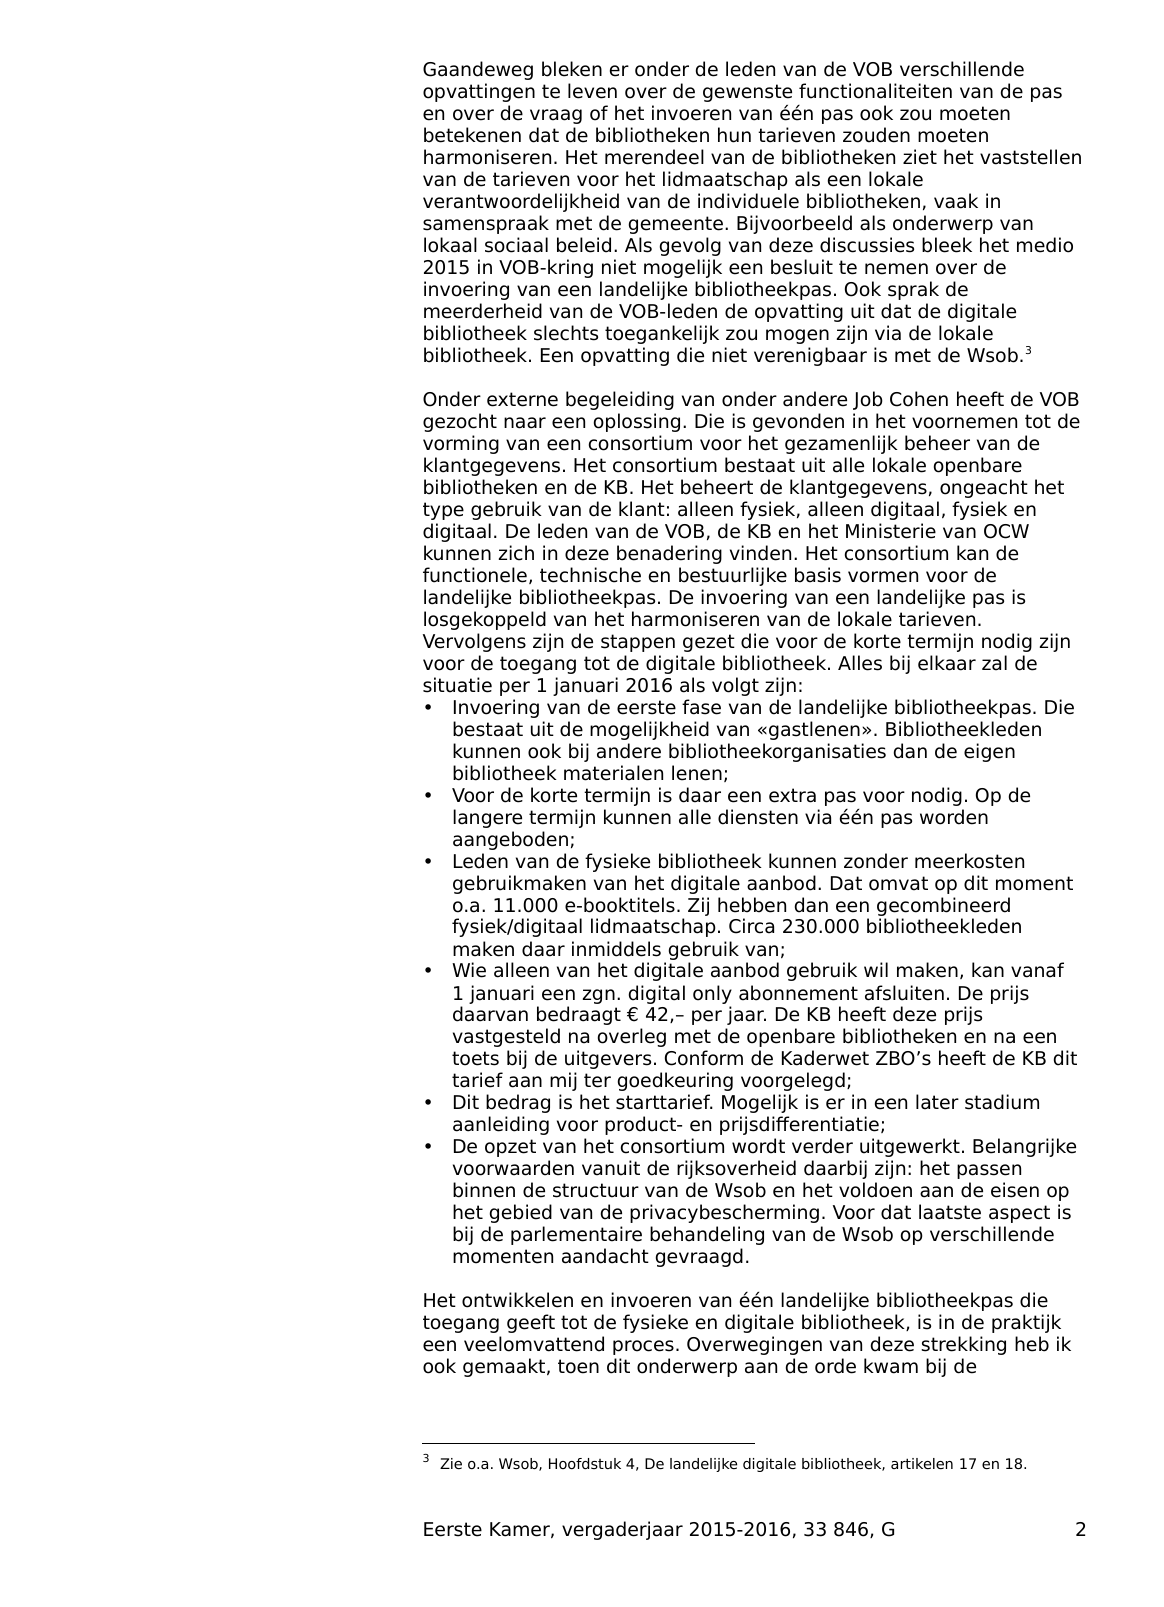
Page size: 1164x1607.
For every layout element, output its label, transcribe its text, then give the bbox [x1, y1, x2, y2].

text Het ontwikkelen en invoeren van één landelijke bibliotheekpas die toegang geeft tot de fysieke en digitale bibliotheek, is in de praktijk een veelomvattend proces. Overwegingen van deze strekking heb ik ook gemaakt, toen dit onderwerp aan de orde kwam bij de [422, 1290, 1087, 1378]
text Onder externe begeleiding van onder andere Job Cohen heeft de VOB gezocht naar een oplossing. Die is gevonden in het voornemen tot de vorming van een consortium voor het gezamenlijk beheer van de klantgegevens. Het consortium bestaat uit alle lokale openbare bibliotheken en de KB. Het beheert de klantgegevens, ongeacht het type gebruik van de klant: alleen fysiek, alleen digitaal, fysiek en digitaal. De leden van de VOB, de KB en het Ministerie van OCW kunnen zich in deze benadering vinden. Het consortium kan de functionele, technische en bestuurlijke basis vormen voor de landelijke bibliotheekpas. De invoering van een landelijke pas is losgekoppeld van het harmoniseren van de lokale tarieven. Vervolgens zijn de stappen gezet die voor de korte termijn nodig zijn voor de toegang tot de digitale bibliotheek. Alles bij elkaar zal de situatie per 1 januari 2016 als volgt zijn: [422, 389, 1087, 697]
text • Voor de korte termijn is daar een extra pas voor nodig. Op de langere termijn kunnen alle diensten via één pas worden aangeboden; [422, 784, 1087, 851]
text • De opzet van het consortium wordt verder uitgewerkt. Belangrijke voorwaarden vanuit de rijksoverheid daarbij zijn: het passen binnen de structuur van de Wsob en het voldoen aan de eisen op het gebied van de privacybescherming. Voor dat laatste aspect is bij de parlementaire behandeling van de Wsob op verschillende momenten aandacht gevraagd. [422, 1136, 1087, 1268]
text Zie o.a. Wsob, Hoofdstuk 4, De landelijke digitale bibliotheek, artikelen 17 en 18. [422, 1452, 1087, 1474]
text • Dit bedrag is het starttarief. Mogelijk is er in een later stadium aanleiding voor product- en prijsdifferentiatie; [422, 1092, 1087, 1136]
text • Leden van de fysieke bibliotheek kunnen zonder meerkosten gebruikmaken van het digitale aanbod. Dat omvat op dit moment o.a. 11.000 e-booktitels. Zij hebben dan een gecombineerd fysiek/digitaal lidmaatschap. Circa 230.000 bibliotheekleden maken daar inmiddels gebruik van; [422, 851, 1087, 960]
text Gaandeweg bleken er onder de leden van de VOB verschillende opvattingen te leven over de gewenste functionaliteiten van de pas en over de vraag of het invoeren van één pas ook zou moeten betekenen dat de bibliotheken hun tarieven zouden moeten harmoniseren. Het merendeel van de bibliotheken ziet het vaststellen van de tarieven voor het lidmaatschap als een lokale verantwoordelijkheid van de individuele bibliotheken, vaak in samenspraak met de gemeente. Bijvoorbeeld als onderwerp van lokaal sociaal beleid. Als gevolg van deze discussies bleek het medio 2015 in VOB-kring niet mogelijk een besluit te nemen over de invoering van een landelijke bibliotheekpas. Ook sprak de meerderheid van de VOB-leden de opvatting uit dat de digitale bibliotheek slechts toegankelijk zou mogen zijn via de lokale bibliotheek. Een opvatting die niet verenigbaar is met de Wsob. [422, 59, 1087, 367]
text • Wie alleen van het digitale aanbod gebruik wil maken, kan vanaf 1 januari een zgn. digital only abonnement afsluiten. De prijs daarvan bedraagt € 42,– per jaar. De KB heeft deze prijs vastgesteld na overleg met de openbare bibliotheken en na een toets bij de uitgevers. Conform de Kaderwet ZBO’s heeft de KB dit tarief aan mij ter goedkeuring voorgelegd; [422, 960, 1087, 1092]
text • Invoering van de eerste fase van de landelijke bibliotheekpas. Die bestaat uit de mogelijkheid van «gastlenen». Bibliotheekleden kunnen ook bij andere bibliotheekorganisaties dan de eigen bibliotheek materialen lenen; [422, 697, 1087, 784]
